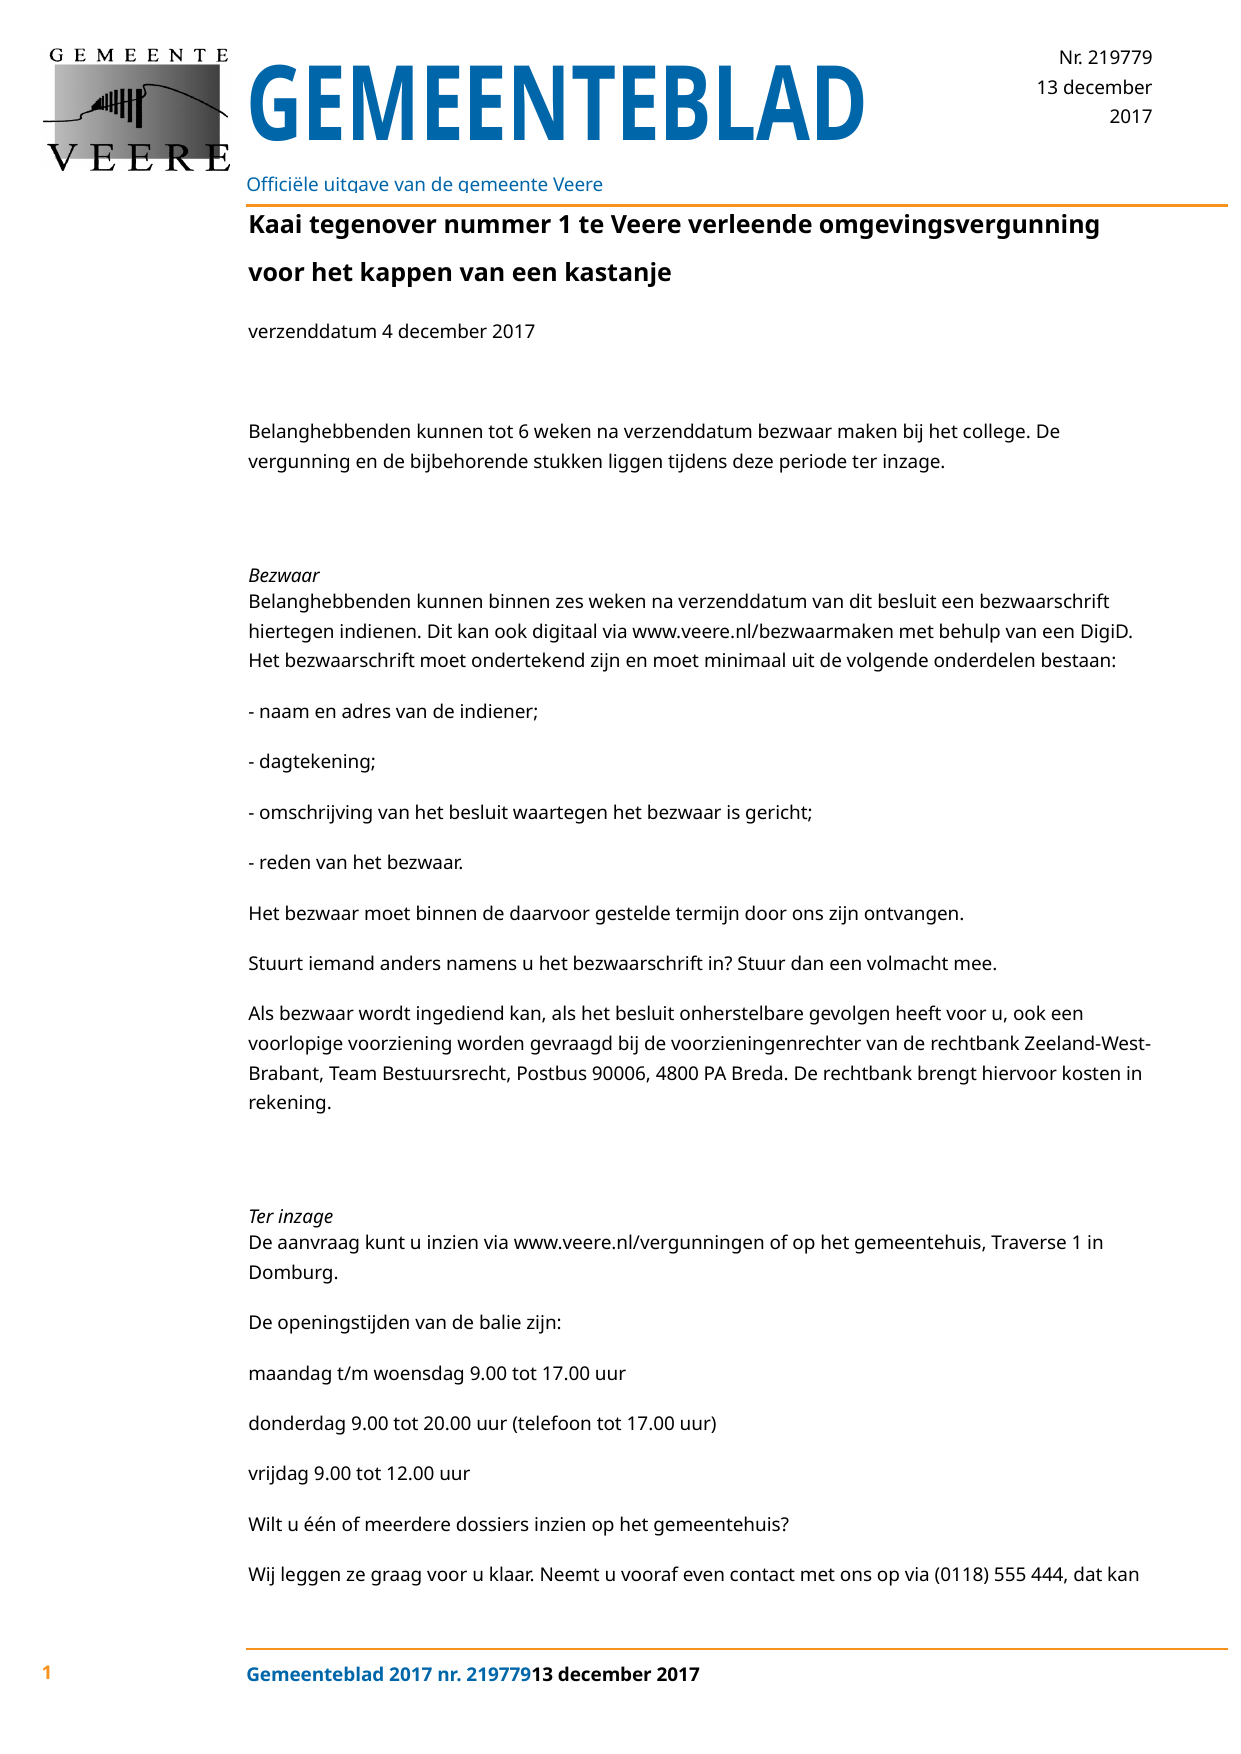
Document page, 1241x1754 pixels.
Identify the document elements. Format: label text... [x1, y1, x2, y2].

text De openingstijden van de balie zijn: [248, 1309, 1152, 1335]
text Wij leggen ze graag voor u klaar. Neemt u vooraf even contact met ons op via (0118) 555 444, dat kan [248, 1561, 1152, 1587]
text Belanghebbenden kunnen binnen zes weken na verzenddatum van dit besluit een bezwaarschrift hiertegen indienen. Dit kan ook digitaal via www.veere.nl/bezwaarmaken met behulp van een DigiD. Het bezwaarschrift moet ondertekend zijn en moet minimaal uit de volgende onderdelen bestaan: [248, 588, 1152, 673]
text - dagtekening; [248, 748, 1152, 774]
text Als bezwaar wordt ingediend kan, als het besluit onherstelbare gevolgen heeft voor u, ook een voorlopige voorziening worden gevraagd bij de voorzieningenrechter van de rechtbank Zeeland-West-Brabant, Team Bestuursrecht, Postbus 90006, 4800 PA Breda. De rechtbank brengt hiervoor kosten in rekening. [248, 1001, 1152, 1115]
text Belanghebbenden kunnen tot 6 weken na verzenddatum bezwaar maken bij het college. De vergunning en de bijbehorende stukken liggen tijdens deze periode ter inzage. [248, 419, 1152, 474]
text verzenddatum 4 december 2017 [248, 318, 1152, 344]
picture [41, 47, 231, 172]
text Wilt u één of meerdere dossiers inzien op het gemeentehuis? [248, 1511, 1152, 1537]
text donderdag 9.00 tot 20.00 uur (telefoon tot 17.00 uur) [248, 1410, 1152, 1436]
text Kaai tegenover nummer 1 te Veere verleende omgevingsvergunning voor het kappen van een kastanje [248, 207, 1152, 288]
text - omschrijving van het besluit waartegen het bezwaar is gericht; [248, 799, 1152, 824]
text maandag t/m woensdag 9.00 tot 17.00 uur [248, 1360, 1152, 1386]
text vrijdag 9.00 tot 12.00 uur [248, 1461, 1152, 1486]
text De aanvraag kunt u inzien via www.veere.nl/vergunningen of op het gemeentehuis, Traverse 1 in Domburg. [248, 1229, 1152, 1285]
text - naam en adres van de indiener; [248, 698, 1152, 724]
text Ter inzage [248, 1204, 1152, 1229]
text - reden van het bezwaar. [248, 849, 1152, 875]
text Het bezwaar moet binnen de daarvoor gestelde termijn door ons zijn ontvangen. [248, 900, 1152, 925]
text Bezwaar [248, 563, 1152, 588]
text Stuurt iemand anders namens u het bezwaarschrift in? Stuur dan een volmacht mee. [248, 950, 1152, 976]
